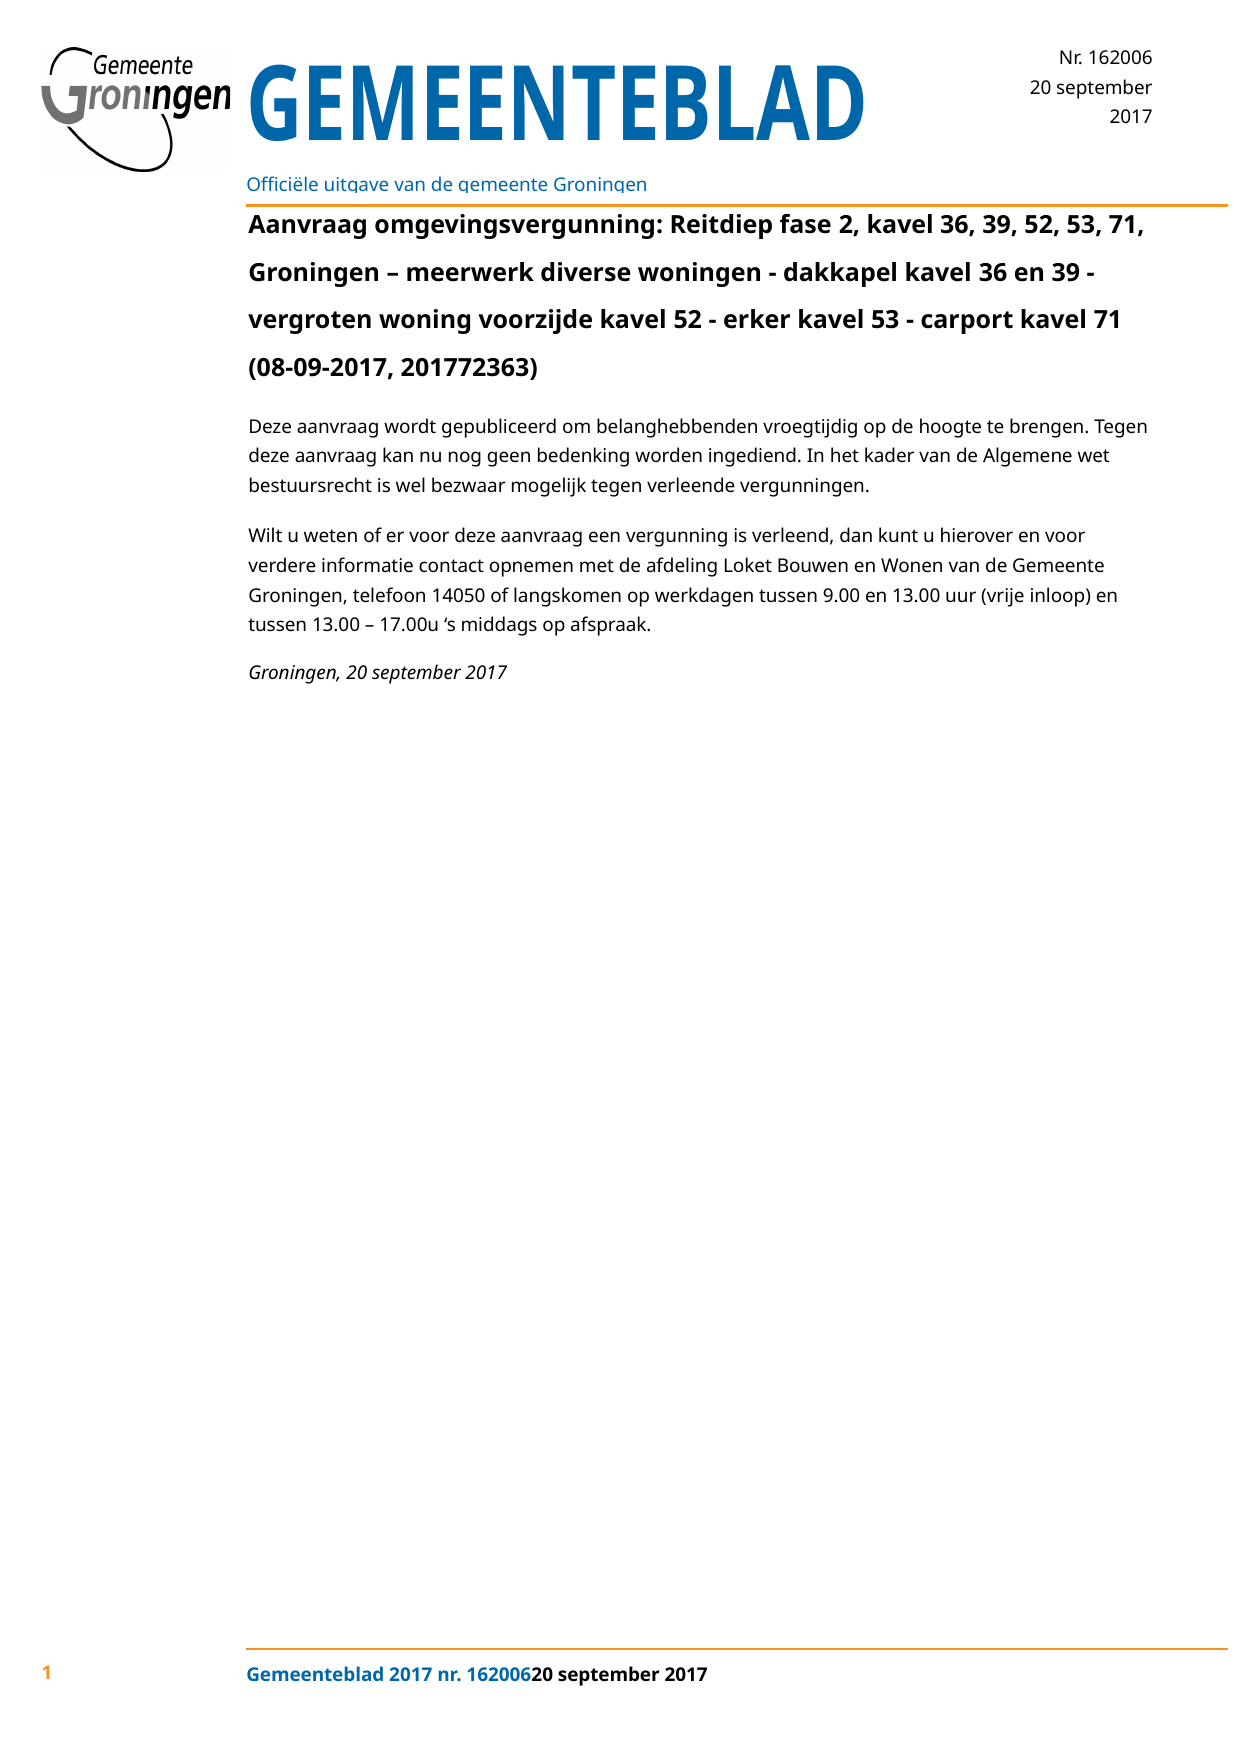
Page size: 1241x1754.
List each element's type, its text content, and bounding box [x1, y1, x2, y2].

text Groningen, 20 september 2017 [248, 659, 1152, 685]
picture [41, 47, 231, 172]
text Aanvraag omgevingsvergunning: Reitdiep fase 2, kavel 36, 39, 52, 53, 71, Groningen – meerwerk diverse woningen - dakkapel kavel 36 en 39 - vergroten woning voorzijde kavel 52 - erker kavel 53 - carport kavel 71 (08-09-2017, 201772363) [248, 207, 1152, 384]
text Deze aanvraag wordt gepubliceerd om belanghebbenden vroegtijdig op de hoogte te brengen. Tegen deze aanvraag kan nu nog geen bedenking worden ingediend. In het kader van de Algemene wet bestuursrecht is wel bezwaar mogelijk tegen verleende vergunningen. [248, 413, 1152, 498]
text Wilt u weten of er voor deze aanvraag een vergunning is verleend, dan kunt u hierover en voor verdere informatie contact opnemen met de afdeling Loket Bouwen en Wonen van de Gemeente Groningen, telefoon 14050 of langskomen op werkdagen tussen 9.00 en 13.00 uur (vrije inloop) en tussen 13.00 – 17.00u ‘s middags op afspraak. [248, 523, 1152, 637]
